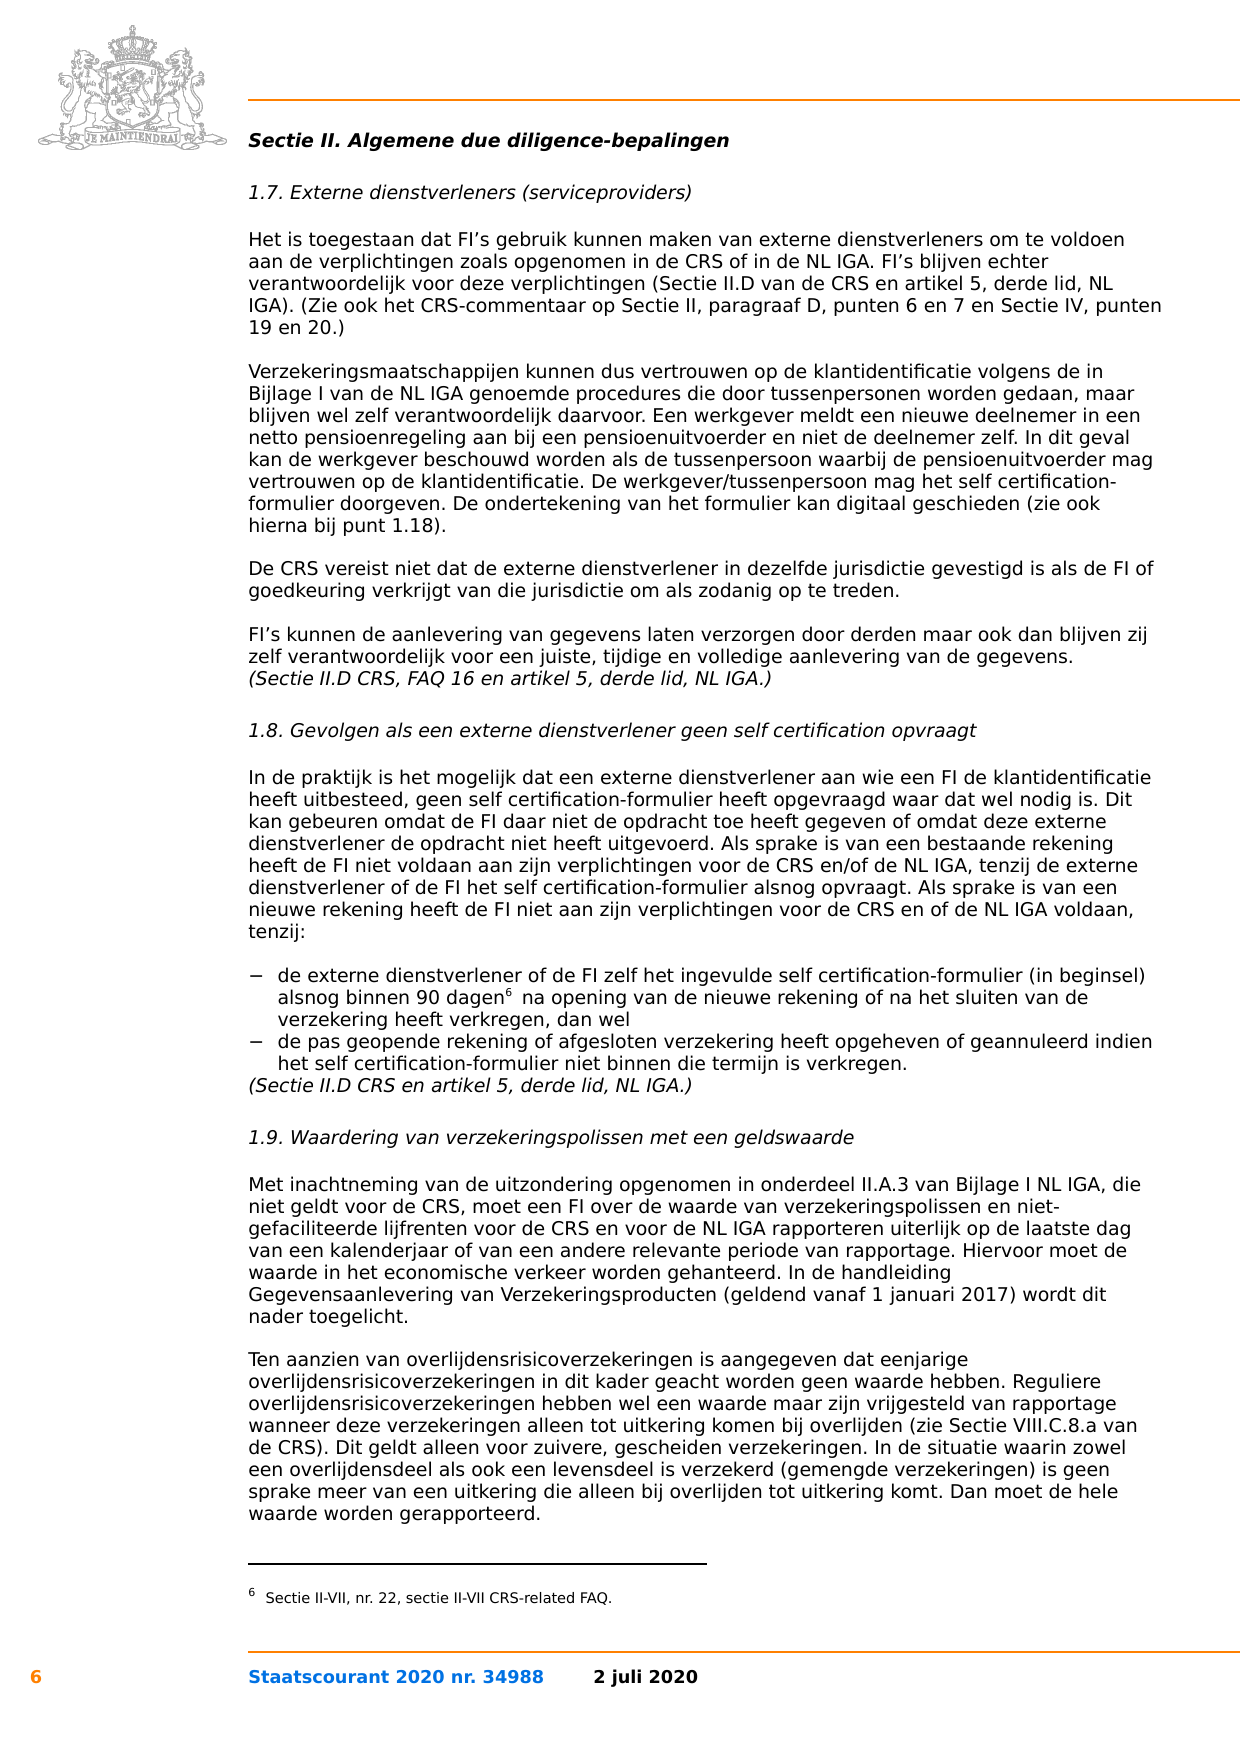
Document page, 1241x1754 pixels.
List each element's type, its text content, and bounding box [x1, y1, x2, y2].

text − de pas geopende rekening of afgesloten verzekering heeft opgeheven of geannuleerd indien het self certification-formulier niet binnen die termijn is verkregen. [248, 1031, 1163, 1075]
text (Sectie II.D CRS, FAQ 16 en artikel 5, derde lid, NL IGA.) [248, 668, 1163, 690]
subtitle 1.8. Gevolgen als een externe dienstverlener geen self certification opvraagt [248, 720, 1163, 742]
subtitle Sectie II. Algemene due diligence-bepalingen [248, 130, 1163, 152]
text (Sectie II.D CRS en artikel 5, derde lid, NL IGA.) [248, 1075, 1163, 1097]
text De CRS vereist niet dat de externe dienstverlener in dezelfde jurisdictie gevestigd is als de FI of goedkeuring verkrijgt van die jurisdictie om als zodanig op te treden. [248, 558, 1163, 602]
text Ten aanzien van overlijdensrisicoverzekeringen is aangegeven dat eenjarige overlijdensrisicoverzekeringen in dit kader geacht worden geen waarde hebben. Reguliere overlijdensrisicoverzekeringen hebben wel een waarde maar zijn vrijgesteld van rapportage wanneer deze verzekeringen alleen tot uitkering komen bij overlijden (zie Sectie VIII.C.8.a van de CRS). Dit geldt alleen voor zuivere, gescheiden verzekeringen. In de situatie waarin zowel een overlijdensdeel als ook een levensdeel is verzekerd (gemengde verzekeringen) is geen sprake meer van een uitkering die alleen bij overlijden tot uitkering komt. Dan moet de hele waarde worden gerapporteerd. [248, 1349, 1163, 1525]
text Met inachtneming van de uitzondering opgenomen in onderdeel II.A.3 van Bijlage I NL IGA, die niet geldt voor de CRS, moet een FI over de waarde van verzekeringspolissen en niet-gefaciliteerde lijfrenten voor de CRS en voor de NL IGA rapporteren uiterlijk op de laatste dag van een kalenderjaar of van een andere relevante periode van rapportage. Hiervoor moet de waarde in het economische verkeer worden gehanteerd. In de handleiding Gegevensaanlevering van Verzekeringsproducten (geldend vanaf 1 januari 2017) wordt dit nader toegelicht. [248, 1174, 1163, 1327]
text Verzekeringsmaatschappijen kunnen dus vertrouwen op de klantidentificatie volgens de in Bijlage I van de NL IGA genoemde procedures die door tussenpersonen worden gedaan, maar blijven wel zelf verantwoordelijk daarvoor. Een werkgever meldt een nieuwe deelnemer in een netto pensioenregeling aan bij een pensioenuitvoerder en niet de deelnemer zelf. In dit geval kan de werkgever beschouwd worden als de tussenpersoon waarbij de pensioenuitvoerder mag vertrouwen op de klantidentificatie. De werkgever/tussenpersoon mag het self certification-formulier doorgeven. De ondertekening van het formulier kan digitaal geschieden (zie ook hierna bij punt 1.18). [248, 361, 1163, 536]
subtitle 1.9. Waardering van verzekeringspolissen met een geldswaarde [248, 1127, 1163, 1149]
text − de externe dienstverlener of de FI zelf het ingevulde self certification-formulier (in beginsel) alsnog binnen 90 dagen na opening van de nieuwe rekening of na het sluiten van de verzekering heeft verkregen, dan wel [248, 965, 1163, 1031]
text Het is toegestaan dat FI’s gebruik kunnen maken van externe dienstverleners om te voldoen aan de verplichtingen zoals opgenomen in de CRS of in de NL IGA. FI’s blijven echter verantwoordelijk voor deze verplichtingen (Sectie II.D van de CRS en artikel 5, derde lid, NL IGA). (Zie ook het CRS-commentaar op Sectie II, paragraaf D, punten 6 en 7 en Sectie IV, punten 19 en 20.) [248, 229, 1163, 339]
text FI’s kunnen de aanlevering van gegevens laten verzorgen door derden maar ook dan blijven zij zelf verantwoordelijk voor een juiste, tijdige en volledige aanlevering van de gegevens. [248, 624, 1163, 668]
text Sectie II-VII, nr. 22, sectie II-VII CRS-related FAQ. [248, 1586, 1163, 1608]
picture [38, 25, 227, 150]
text In de praktijk is het mogelijk dat een externe dienstverlener aan wie een FI de klantidentificatie heeft uitbesteed, geen self certification-formulier heeft opgevraagd waar dat wel nodig is. Dit kan gebeuren omdat de FI daar niet de opdracht toe heeft gegeven of omdat deze externe dienstverlener de opdracht niet heeft uitgevoerd. Als sprake is van een bestaande rekening heeft de FI niet voldaan aan zijn verplichtingen voor de CRS en/of de NL IGA, tenzij de externe dienstverlener of de FI het self certification-formulier alsnog opvraagt. Als sprake is van een nieuwe rekening heeft de FI niet aan zijn verplichtingen voor de CRS en of de NL IGA voldaan, tenzij: [248, 767, 1163, 943]
subtitle 1.7. Externe dienstverleners (serviceproviders) [248, 182, 1163, 204]
